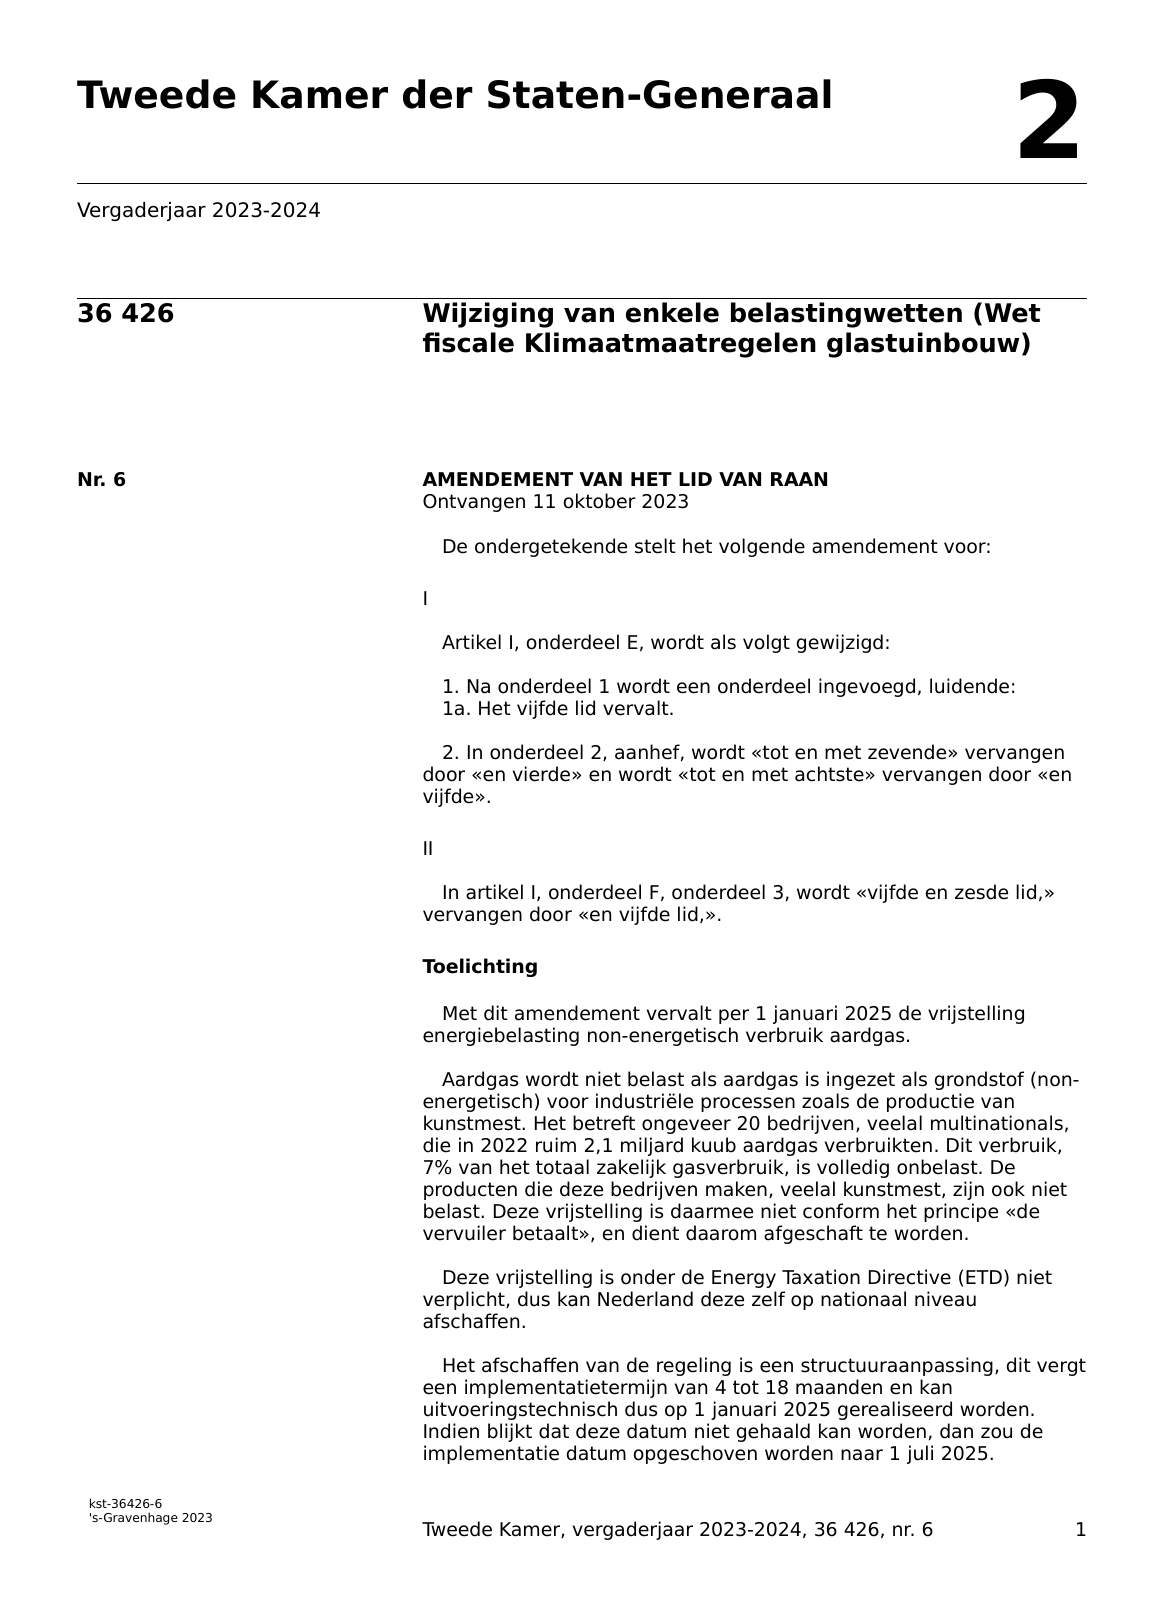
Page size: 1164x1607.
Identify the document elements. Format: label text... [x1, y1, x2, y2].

subtitle Nr. 6 AMENDEMENT VAN HET LID VAN RAAN [77, 469, 1087, 491]
text 1. Na onderdeel 1 wordt een onderdeel ingevoegd, luidende: [422, 676, 1087, 698]
text Aardgas wordt niet belast als aardgas is ingezet als grondstof (non-energetisch) voor industriële processen zoals de productie van kunstmest. Het betreft ongeveer 20 bedrijven, veelal multinationals, die in 2022 ruim 2,1 miljard kuub aardgas verbruikten. Dit verbruik, 7% van het totaal zakelijk gasverbruik, is volledig onbelast. De producten die deze bedrijven maken, veelal kunstmest, zijn ook niet belast. Deze vrijstelling is daarmee niet conform het principe «de vervuiler betaalt», en dient daarom afgeschaft te worden. [422, 1069, 1087, 1245]
table_header Tweede Kamer der Staten-Generaal [77, 59, 886, 183]
subtitle II [422, 838, 1087, 860]
text Met dit amendement vervalt per 1 januari 2025 de vrijstelling energiebelasting non-energetisch verbruik aardgas. [422, 1003, 1087, 1047]
text Deze vrijstelling is onder de Energy Taxation Directive (ETD) niet verplicht, dus kan Nederland deze zelf op nationaal niveau afschaffen. [422, 1267, 1087, 1333]
text In artikel I, onderdeel F, onderdeel 3, wordt «vijfde en zesde lid,» vervangen door «en vijfde lid,». [422, 882, 1087, 926]
text 's-Gravenhage 2023 [88, 1511, 323, 1525]
text Ontvangen 11 oktober 2023 [422, 491, 1087, 513]
subtitle I [422, 587, 1087, 609]
subtitle Toelichting [422, 956, 1087, 978]
text kst-36426-6 [88, 1497, 323, 1511]
table_cell Vergaderjaar 2023-2024 [77, 184, 1087, 298]
subtitle 36 426 Wijziging van enkele belastingwetten (Wet fiscale Klimaatmaatregelen glastuinbouw) [77, 299, 1087, 358]
table_header 2 [886, 59, 1087, 183]
text Het afschaffen van de regeling is een structuuraanpassing, dit vergt een implementatietermijn van 4 tot 18 maanden en kan uitvoeringstechnisch dus op 1 januari 2025 gerealiseerd worden. Indien blijkt dat deze datum niet gehaald kan worden, dan zou de implementatie datum opgeschoven worden naar 1 juli 2025. [422, 1355, 1087, 1465]
text 1a. Het vijfde lid vervalt. [422, 698, 1087, 720]
text Artikel I, onderdeel E, wordt als volgt gewijzigd: [422, 632, 1087, 654]
text De ondergetekende stelt het volgende amendement voor: [422, 536, 1087, 557]
text 2. In onderdeel 2, aanhef, wordt «tot en met zevende» vervangen door «en vierde» en wordt «tot en met achtste» vervangen door «en vijfde». [422, 742, 1087, 808]
